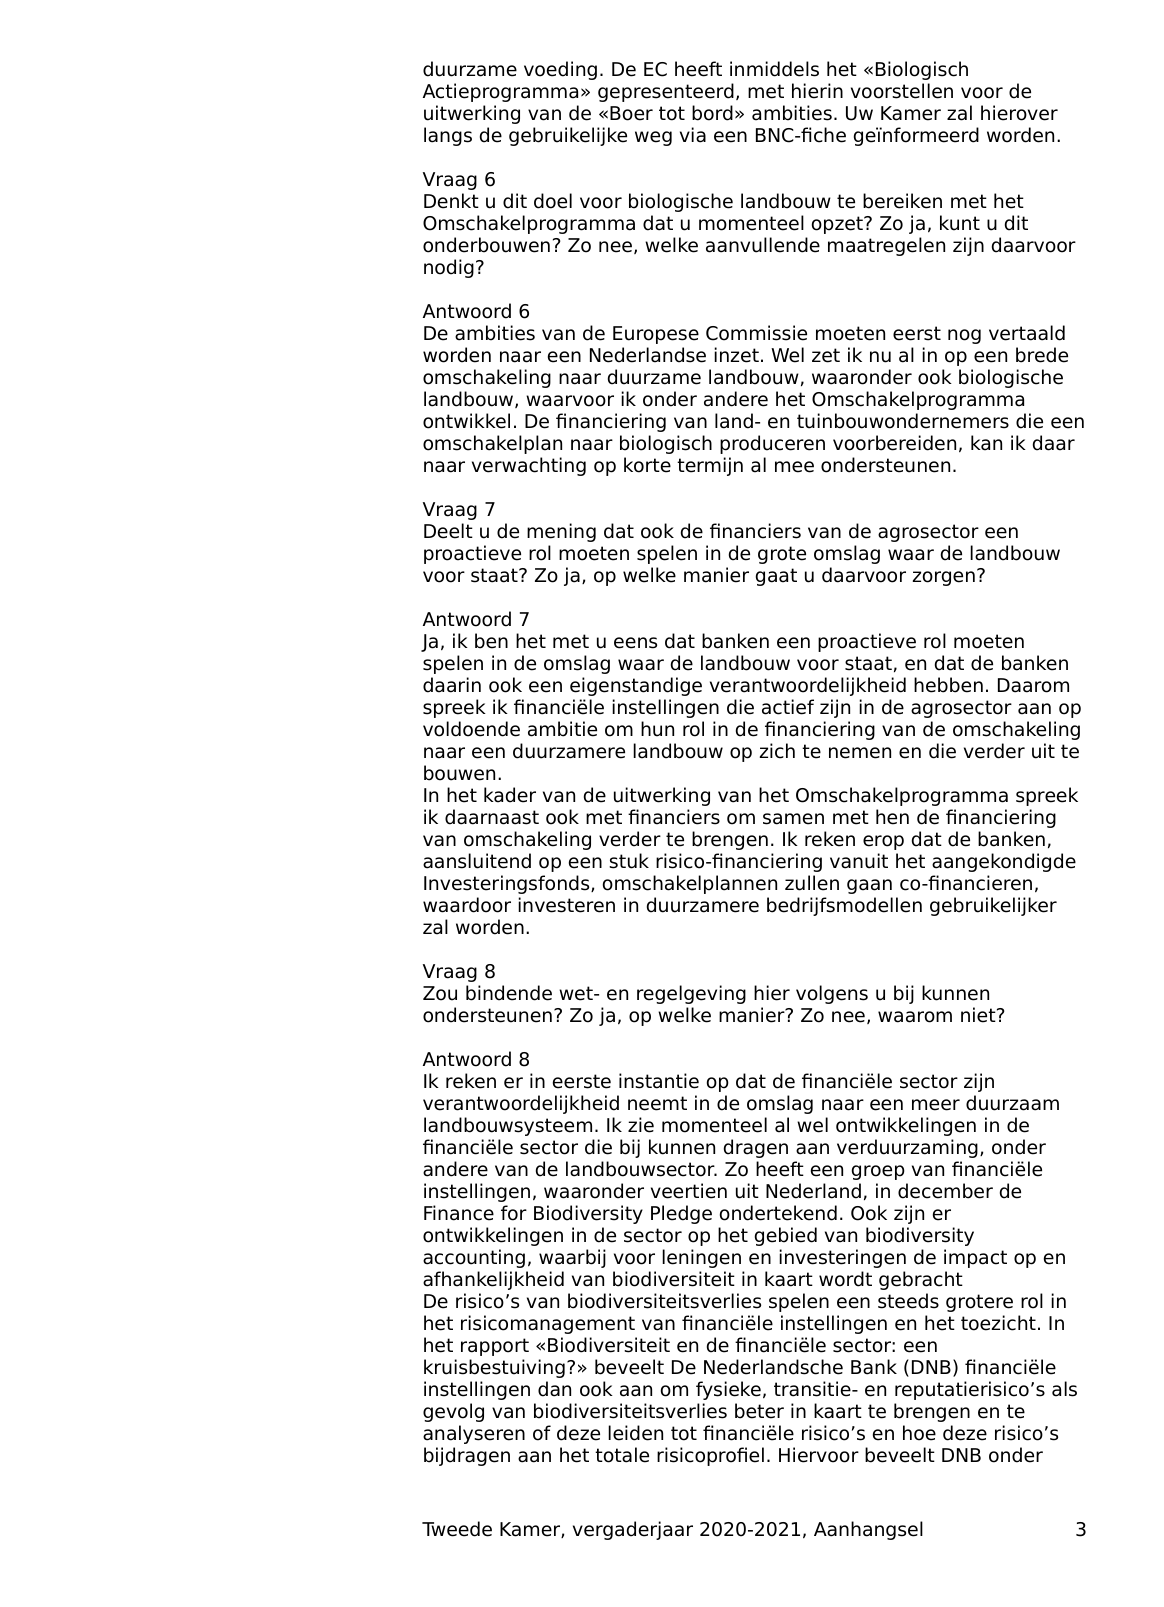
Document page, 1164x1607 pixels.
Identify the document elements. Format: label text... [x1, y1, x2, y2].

text Vraag 7 [422, 499, 1087, 521]
text Deelt u de mening dat ook de financiers van de agrosector een proactieve rol moeten spelen in de grote omslag waar de landbouw voor staat? Zo ja, op welke manier gaat u daarvoor zorgen? [422, 521, 1087, 587]
text Vraag 6 [422, 169, 1087, 191]
text Antwoord 8 [422, 1049, 1087, 1071]
text Antwoord 7 [422, 609, 1087, 631]
text Denkt u dit doel voor biologische landbouw te bereiken met het Omschakelprogramma dat u momenteel opzet? Zo ja, kunt u dit onderbouwen? Zo nee, welke aanvullende maatregelen zijn daarvoor nodig? [422, 191, 1087, 279]
text Ja, ik ben het met u eens dat banken een proactieve rol moeten spelen in de omslag waar de landbouw voor staat, en dat de banken daarin ook een eigenstandige verantwoordelijkheid hebben. Daarom spreek ik financiële instellingen die actief zijn in de agrosector aan op voldoende ambitie om hun rol in de financiering van de omschakeling naar een duurzamere landbouw op zich te nemen en die verder uit te bouwen. [422, 631, 1087, 785]
text Ik reken er in eerste instantie op dat de financiële sector zijn verantwoordelijkheid neemt in de omslag naar een meer duurzaam landbouwsysteem. Ik zie momenteel al wel ontwikkelingen in de financiële sector die bij kunnen dragen aan verduurzaming, onder andere van de landbouwsector. Zo heeft een groep van financiële instellingen, waaronder veertien uit Nederland, in december de Finance for Biodiversity Pledge ondertekend. Ook zijn er ontwikkelingen in de sector op het gebied van biodiversity accounting, waarbij voor leningen en investeringen de impact op en afhankelijkheid van biodiversiteit in kaart wordt gebracht [422, 1071, 1087, 1291]
text De ambities van de Europese Commissie moeten eerst nog vertaald worden naar een Nederlandse inzet. Wel zet ik nu al in op een brede omschakeling naar duurzame landbouw, waaronder ook biologische landbouw, waarvoor ik onder andere het Omschakelprogramma ontwikkel. De financiering van land- en tuinbouwondernemers die een omschakelplan naar biologisch produceren voorbereiden, kan ik daar naar verwachting op korte termijn al mee ondersteunen. [422, 323, 1087, 477]
text Antwoord 6 [422, 301, 1087, 323]
text De risico’s van biodiversiteitsverlies spelen een steeds grotere rol in het risicomanagement van financiële instellingen en het toezicht. In het rapport «Biodiversiteit en de financiële sector: een kruisbestuiving?» beveelt De Nederlandsche Bank (DNB) financiële instellingen dan ook aan om fysieke, transitie- en reputatierisico’s als gevolg van biodiversiteitsverlies beter in kaart te brengen en te analyseren of deze leiden tot financiële risico’s en hoe deze risico’s bijdragen aan het totale risicoprofiel. Hiervoor beveelt DNB onder [422, 1291, 1087, 1467]
text In het kader van de uitwerking van het Omschakelprogramma spreek ik daarnaast ook met financiers om samen met hen de financiering van omschakeling verder te brengen. Ik reken erop dat de banken, aansluitend op een stuk risico-financiering vanuit het aangekondigde Investeringsfonds, omschakelplannen zullen gaan co-financieren, waardoor investeren in duurzamere bedrijfsmodellen gebruikelijker zal worden. [422, 785, 1087, 939]
text Zou bindende wet- en regelgeving hier volgens u bij kunnen ondersteunen? Zo ja, op welke manier? Zo nee, waarom niet? [422, 983, 1087, 1027]
text Vraag 8 [422, 961, 1087, 983]
text duurzame voeding. De EC heeft inmiddels het «Biologisch Actieprogramma» gepresenteerd, met hierin voorstellen voor de uitwerking van de «Boer tot bord» ambities. Uw Kamer zal hierover langs de gebruikelijke weg via een BNC-fiche geïnformeerd worden. [422, 59, 1087, 147]
